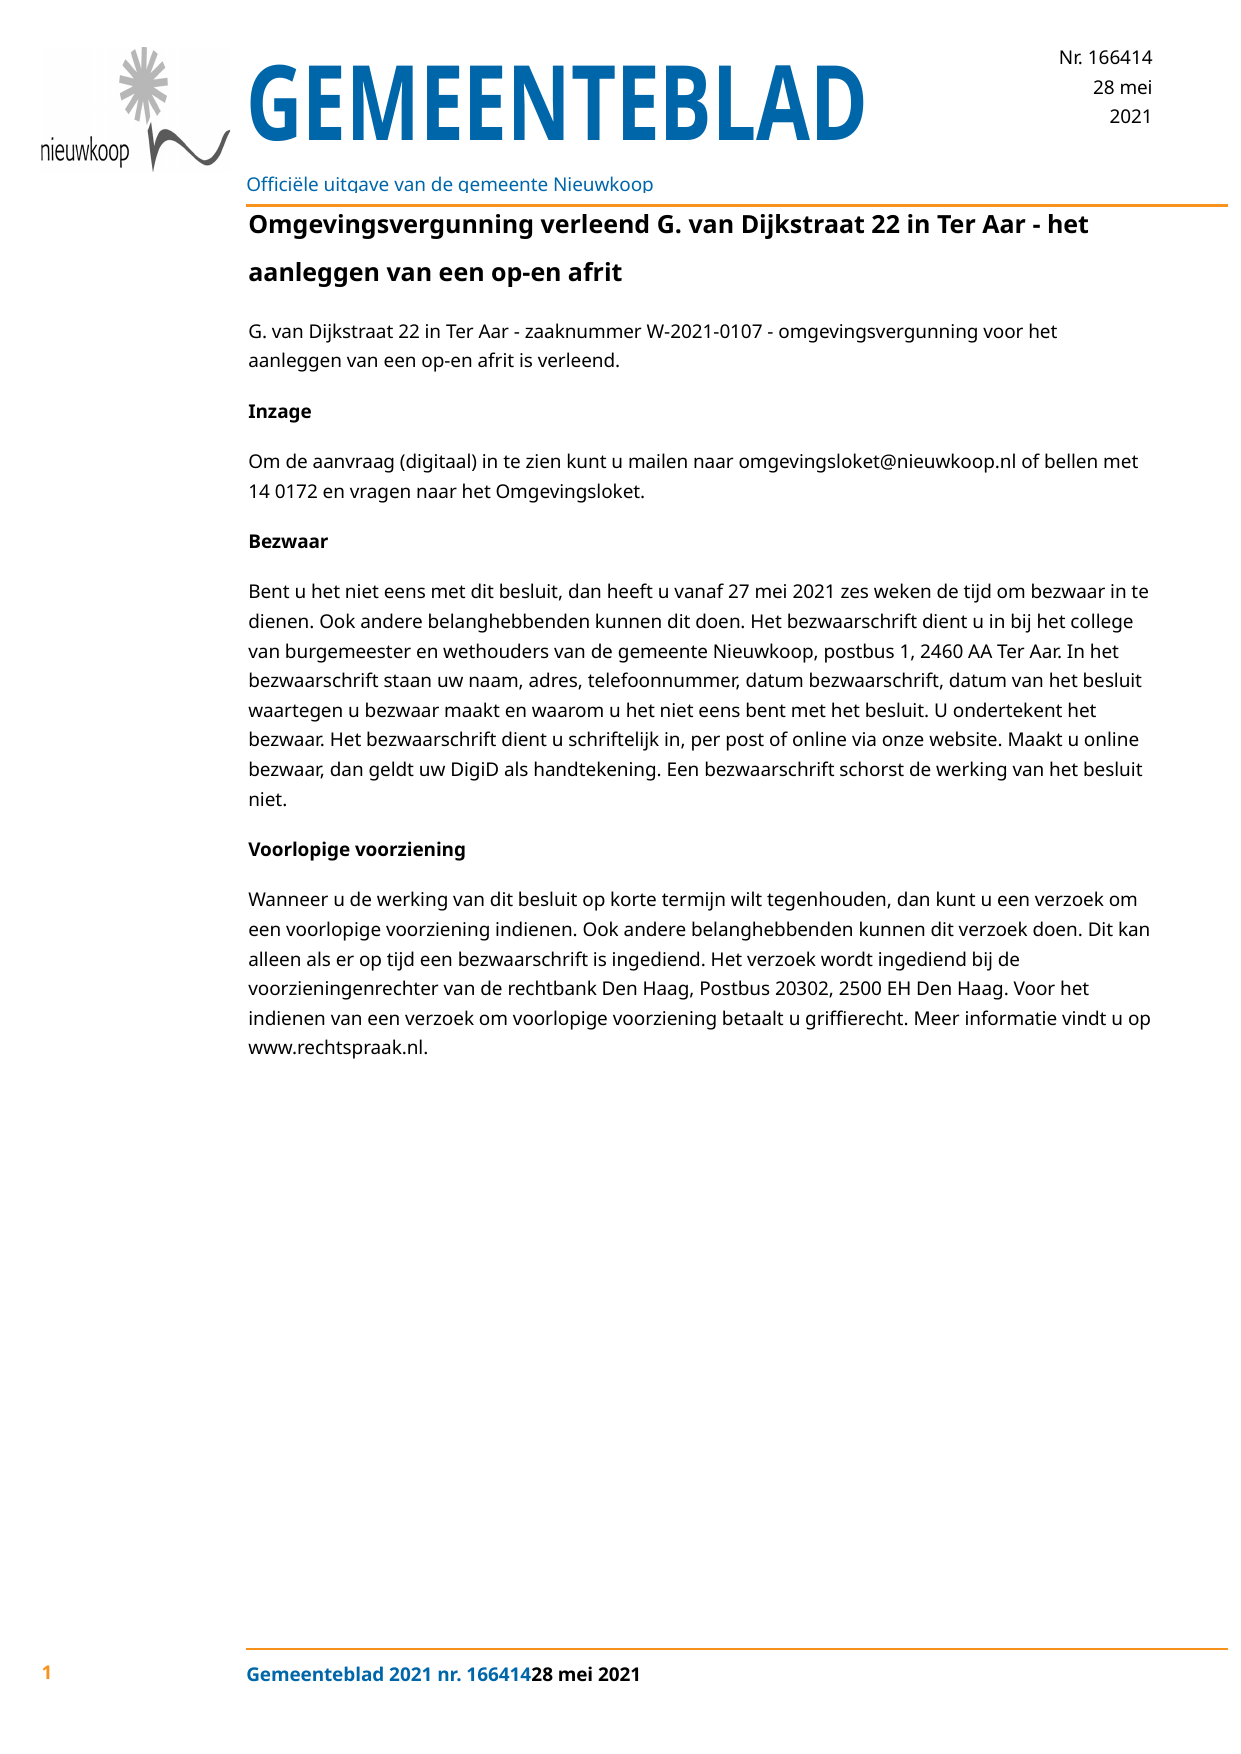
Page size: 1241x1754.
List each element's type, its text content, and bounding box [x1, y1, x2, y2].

text Om de aanvraag (digitaal) in te zien kunt u mailen naar omgevingsloket@nieuwkoop.nl of bellen met 14 0172 en vragen naar het Omgevingsloket. [248, 448, 1152, 504]
text Bent u het niet eens met dit besluit, dan heeft u vanaf 27 mei 2021 zes weken de tijd om bezwaar in te dienen. Ook andere belanghebbenden kunnen dit doen. Het bezwaarschrift dient u in bij het college van burgemeester en wethouders van de gemeente Nieuwkoop, postbus 1, 2460 AA Ter Aar. In het bezwaarschrift staan uw naam, adres, telefoonnummer, datum bezwaarschrift, datum van het besluit waartegen u bezwaar maakt en waarom u het niet eens bent met het besluit. U ondertekent het bezwaar. Het bezwaarschrift dient u schriftelijk in, per post of online via onze website. Maakt u online bezwaar, dan geldt uw DigiD als handtekening. Een bezwaarschrift schorst de werking van het besluit niet. [248, 579, 1152, 812]
text Bezwaar [248, 528, 1152, 554]
text Wanneer u de werking van dit besluit op korte termijn wilt tegenhouden, dan kunt u een verzoek om een voorlopige voorziening indienen. Ook andere belanghebbenden kunnen dit verzoek doen. Dit kan alleen als er op tijd een bezwaarschrift is ingediend. Het verzoek wordt ingediend bij de voorzieningenrechter van de rechtbank Den Haag, Postbus 20302, 2500 EH Den Haag. Voor het indienen van een verzoek om voorlopige voorziening betaalt u griffierecht. Meer informatie vindt u op www.rechtspraak.nl. [248, 887, 1152, 1060]
picture [41, 47, 231, 172]
text Inzage [248, 398, 1152, 424]
text Voorlopige voorziening [248, 836, 1152, 862]
text G. van Dijkstraat 22 in Ter Aar - zaaknummer W-2021-0107 - omgevingsvergunning voor het aanleggen van een op-en afrit is verleend. [248, 318, 1152, 373]
text Omgevingsvergunning verleend G. van Dijkstraat 22 in Ter Aar - het aanleggen van een op-en afrit [248, 207, 1152, 288]
